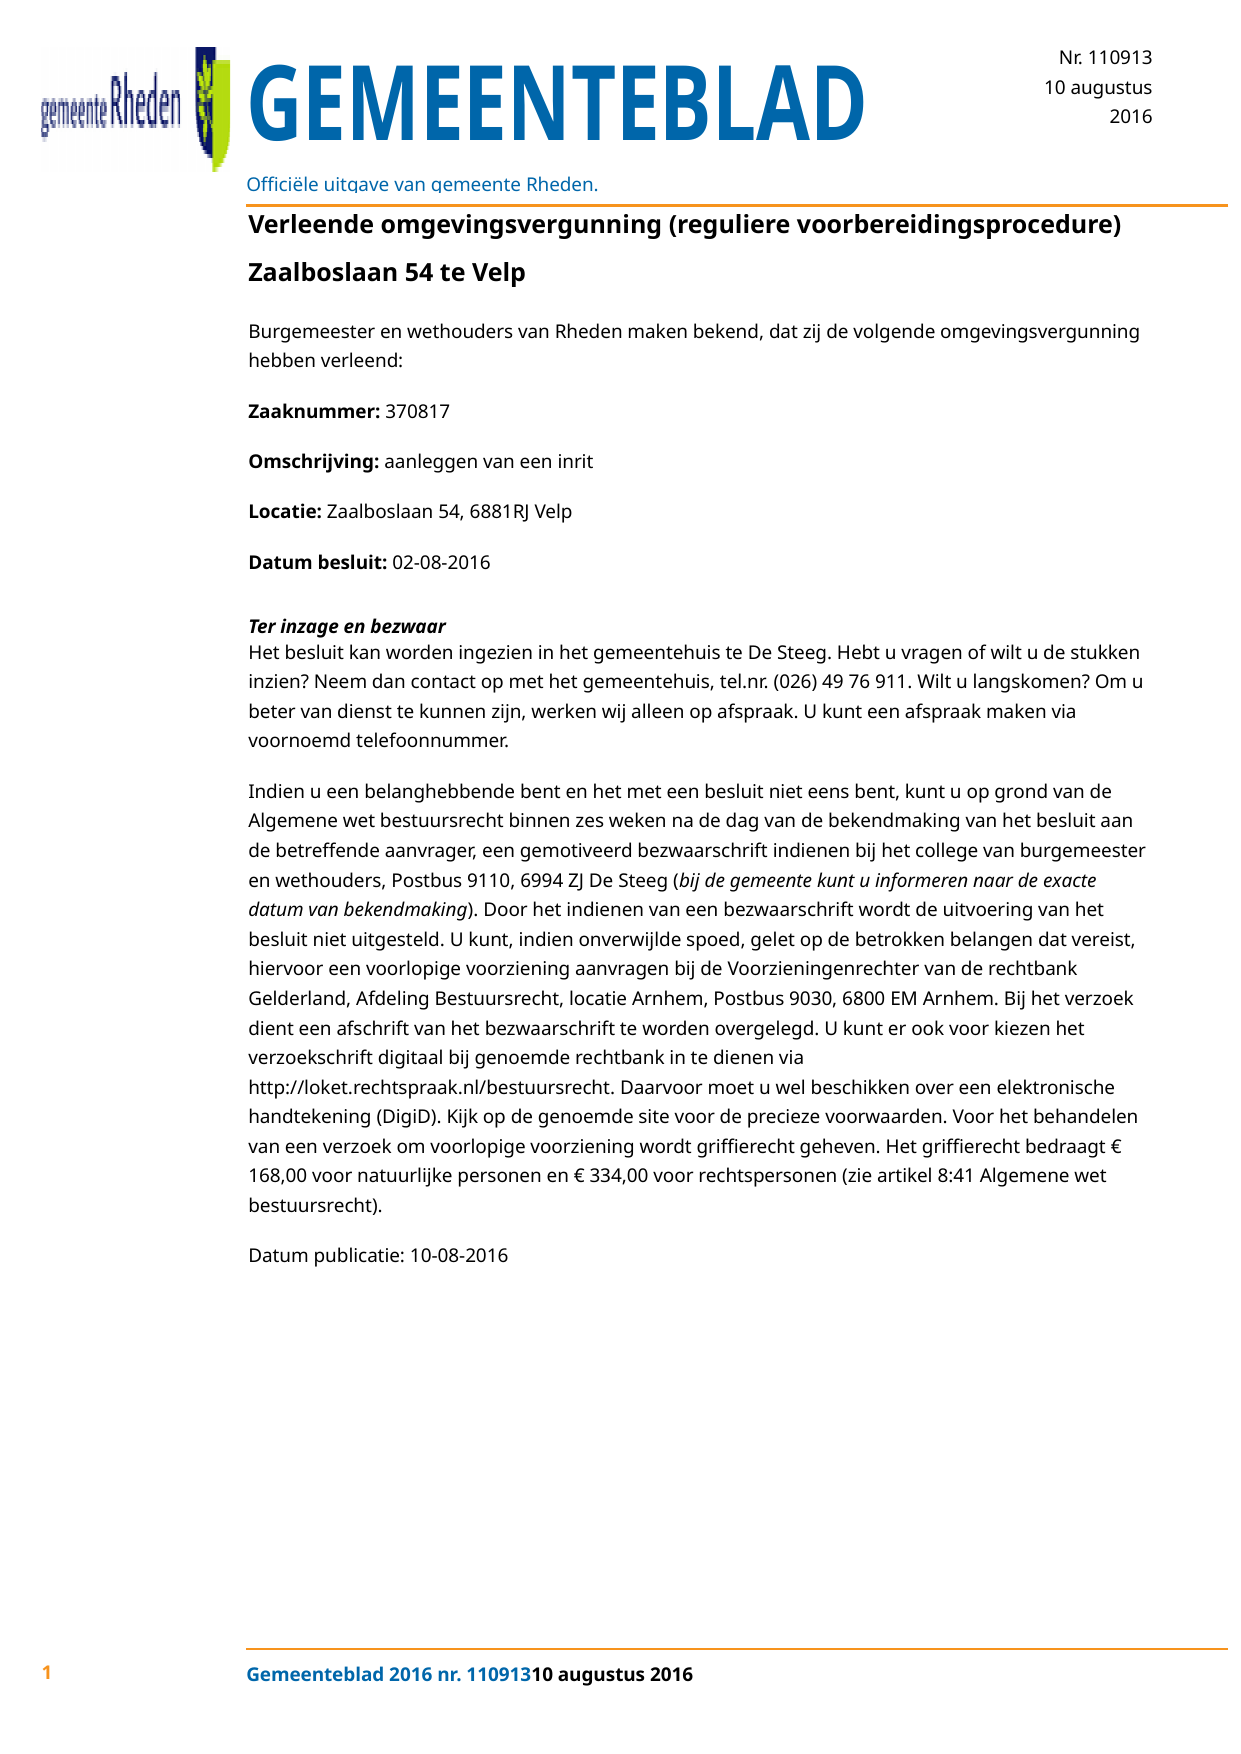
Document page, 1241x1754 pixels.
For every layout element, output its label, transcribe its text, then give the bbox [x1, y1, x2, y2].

text Omschrijving: aanleggen van een inrit [248, 448, 1152, 474]
text Indien u een belanghebbende bent en het met een besluit niet eens bent, kunt u op grond van de Algemene wet bestuursrecht binnen zes weken na de dag van de bekendmaking van het besluit aan de betreffende aanvrager, een gemotiveerd bezwaarschrift indienen bij het college van burgemeester en wethouders, Postbus 9110, 6994 ZJ De Steeg (bij de gemeente kunt u informeren naar de exacte datum van bekendmaking). Door het indienen van een bezwaarschrift wordt de uitvoering van het besluit niet uitgesteld. U kunt, indien onverwijlde spoed, gelet op de betrokken belangen dat vereist, hiervoor een voorlopige voorziening aanvragen bij de Voorzieningenrechter van de rechtbank Gelderland, Afdeling Bestuursrecht, locatie Arnhem, Postbus 9030, 6800 EM Arnhem. Bij het verzoek dient een afschrift van het bezwaarschrift te worden overgelegd. U kunt er ook voor kiezen het verzoekschrift digitaal bij genoemde rechtbank in te dienen via http://loket.rechtspraak.nl/bestuursrecht. Daarvoor moet u wel beschikken over een elektronische handtekening (DigiD). Kijk op de genoemde site voor de precieze voorwaarden. Voor het behandelen van een verzoek om voorlopige voorziening wordt griffierecht geheven. Het griffierecht bedraagt € 168,00 voor natuurlijke personen en € 334,00 voor rechtspersonen (zie artikel 8:41 Algemene wet bestuursrecht). [248, 778, 1152, 1218]
text Burgemeester en wethouders van Rheden maken bekend, dat zij de volgende omgevingsvergunning hebben verleend: [248, 318, 1152, 373]
text Verleende omgevingsvergunning (reguliere voorbereidingsprocedure) Zaalboslaan 54 te Velp [248, 207, 1152, 288]
text Het besluit kan worden ingezien in het gemeentehuis te De Steeg. Hebt u vragen of wilt u de stukken inzien? Neem dan contact op met het gemeentehuis, tel.nr. (026) 49 76 911. Wilt u langskomen? Om u beter van dienst te kunnen zijn, werken wij alleen op afspraak. U kunt een afspraak maken via voornoemd telefoonnummer. [248, 639, 1152, 753]
picture [41, 47, 231, 172]
text Datum besluit: 02-08-2016 [248, 549, 1152, 575]
text Ter inzage en bezwaar [248, 613, 1152, 639]
text Locatie: Zaalboslaan 54, 6881RJ Velp [248, 499, 1152, 524]
text Zaaknummer: 370817 [248, 398, 1152, 424]
text Datum publicatie: 10-08-2016 [248, 1243, 1152, 1268]
